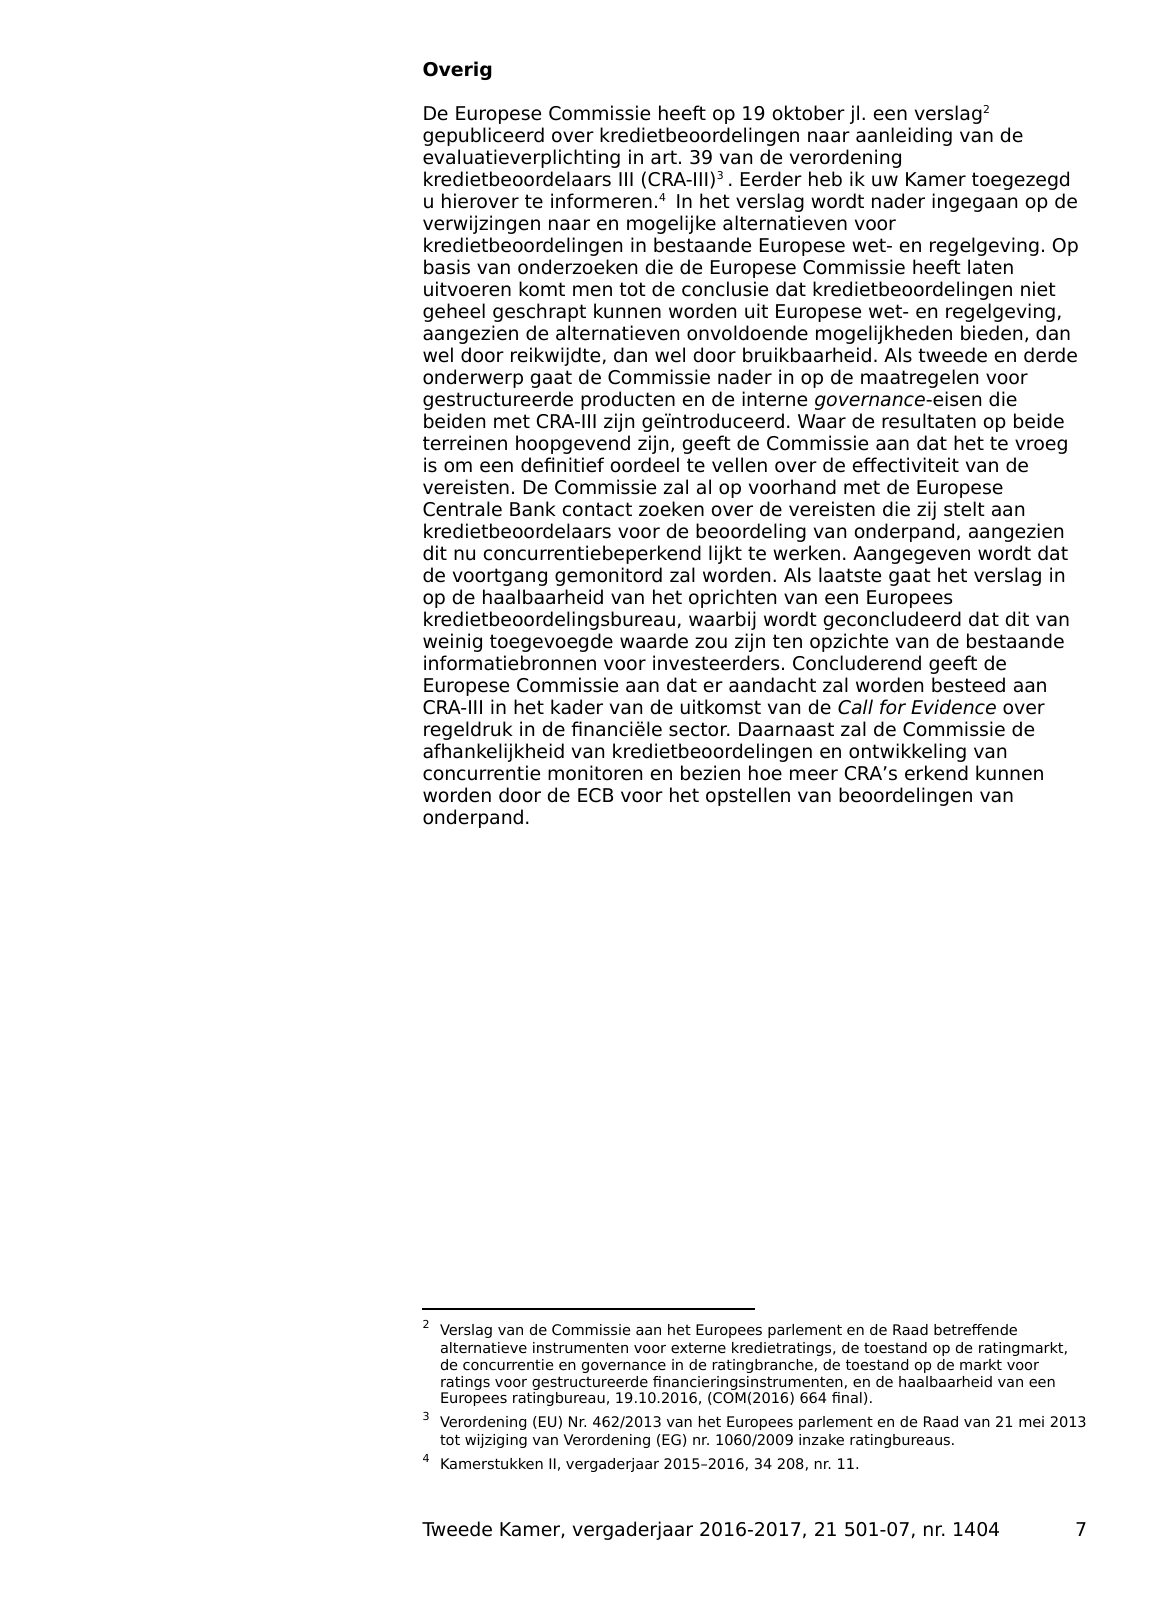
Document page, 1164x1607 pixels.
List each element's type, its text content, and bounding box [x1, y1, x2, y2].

text Verslag van de Commissie aan het Europees parlement en de Raad betreffende alternatieve instrumenten voor externe kredietratings, de toestand op de ratingmarkt, de concurrentie en governance in de ratingbranche, de toestand op de markt voor ratings voor gestructureerde financieringsinstrumenten, en de haalbaarheid van een Europees ratingbureau, 19.10.2016, (COM(2016) 664 final). [422, 1318, 1087, 1407]
text Verordening (EU) Nr. 462/2013 van het Europees parlement en de Raad van 21 mei 2013 tot wijziging van Verordening (EG) nr. 1060/2009 inzake ratingbureaus. [422, 1410, 1087, 1449]
subtitle Overig [422, 59, 1087, 81]
text De Europese Commissie heeft op 19 oktober jl. een verslag gepubliceerd over kredietbeoordelingen naar aanleiding van de evaluatieverplichting in art. 39 van de verordening kredietbeoordelaars III (CRA-III). Eerder heb ik uw Kamer toegezegd u hierover te informeren. In het verslag wordt nader ingegaan op de verwijzingen naar en mogelijke alternatieven voor kredietbeoordelingen in bestaande Europese wet- en regelgeving. Op basis van onderzoeken die de Europese Commissie heeft laten uitvoeren komt men tot de conclusie dat kredietbeoordelingen niet geheel geschrapt kunnen worden uit Europese wet- en regelgeving, aangezien de alternatieven onvoldoende mogelijkheden bieden, dan wel door reikwijdte, dan wel door bruikbaarheid. Als tweede en derde onderwerp gaat de Commissie nader in op de maatregelen voor gestructureerde producten en de interne governance-eisen die beiden met CRA-III zijn geïntroduceerd. Waar de resultaten op beide terreinen hoopgevend zijn, geeft de Commissie aan dat het te vroeg is om een definitief oordeel te vellen over de effectiviteit van de vereisten. De Commissie zal al op voorhand met de Europese Centrale Bank contact zoeken over de vereisten die zij stelt aan kredietbeoordelaars voor de beoordeling van onderpand, aangezien dit nu concurrentiebeperkend lijkt te werken. Aangegeven wordt dat de voortgang gemonitord zal worden. Als laatste gaat het verslag in op de haalbaarheid van het oprichten van een Europees kredietbeoordelingsbureau, waarbij wordt geconcludeerd dat dit van weinig toegevoegde waarde zou zijn ten opzichte van de bestaande informatiebronnen voor investeerders. Concluderend geeft de Europese Commissie aan dat er aandacht zal worden besteed aan CRA-III in het kader van de uitkomst van de Call for Evidence over regeldruk in de financiële sector. Daarnaast zal de Commissie de afhankelijkheid van kredietbeoordelingen en ontwikkeling van concurrentie monitoren en bezien hoe meer CRA’s erkend kunnen worden door de ECB voor het opstellen van beoordelingen van onderpand. [422, 103, 1087, 828]
text Kamerstukken II, vergaderjaar 2015–2016, 34 208, nr. 11. [422, 1452, 1087, 1474]
